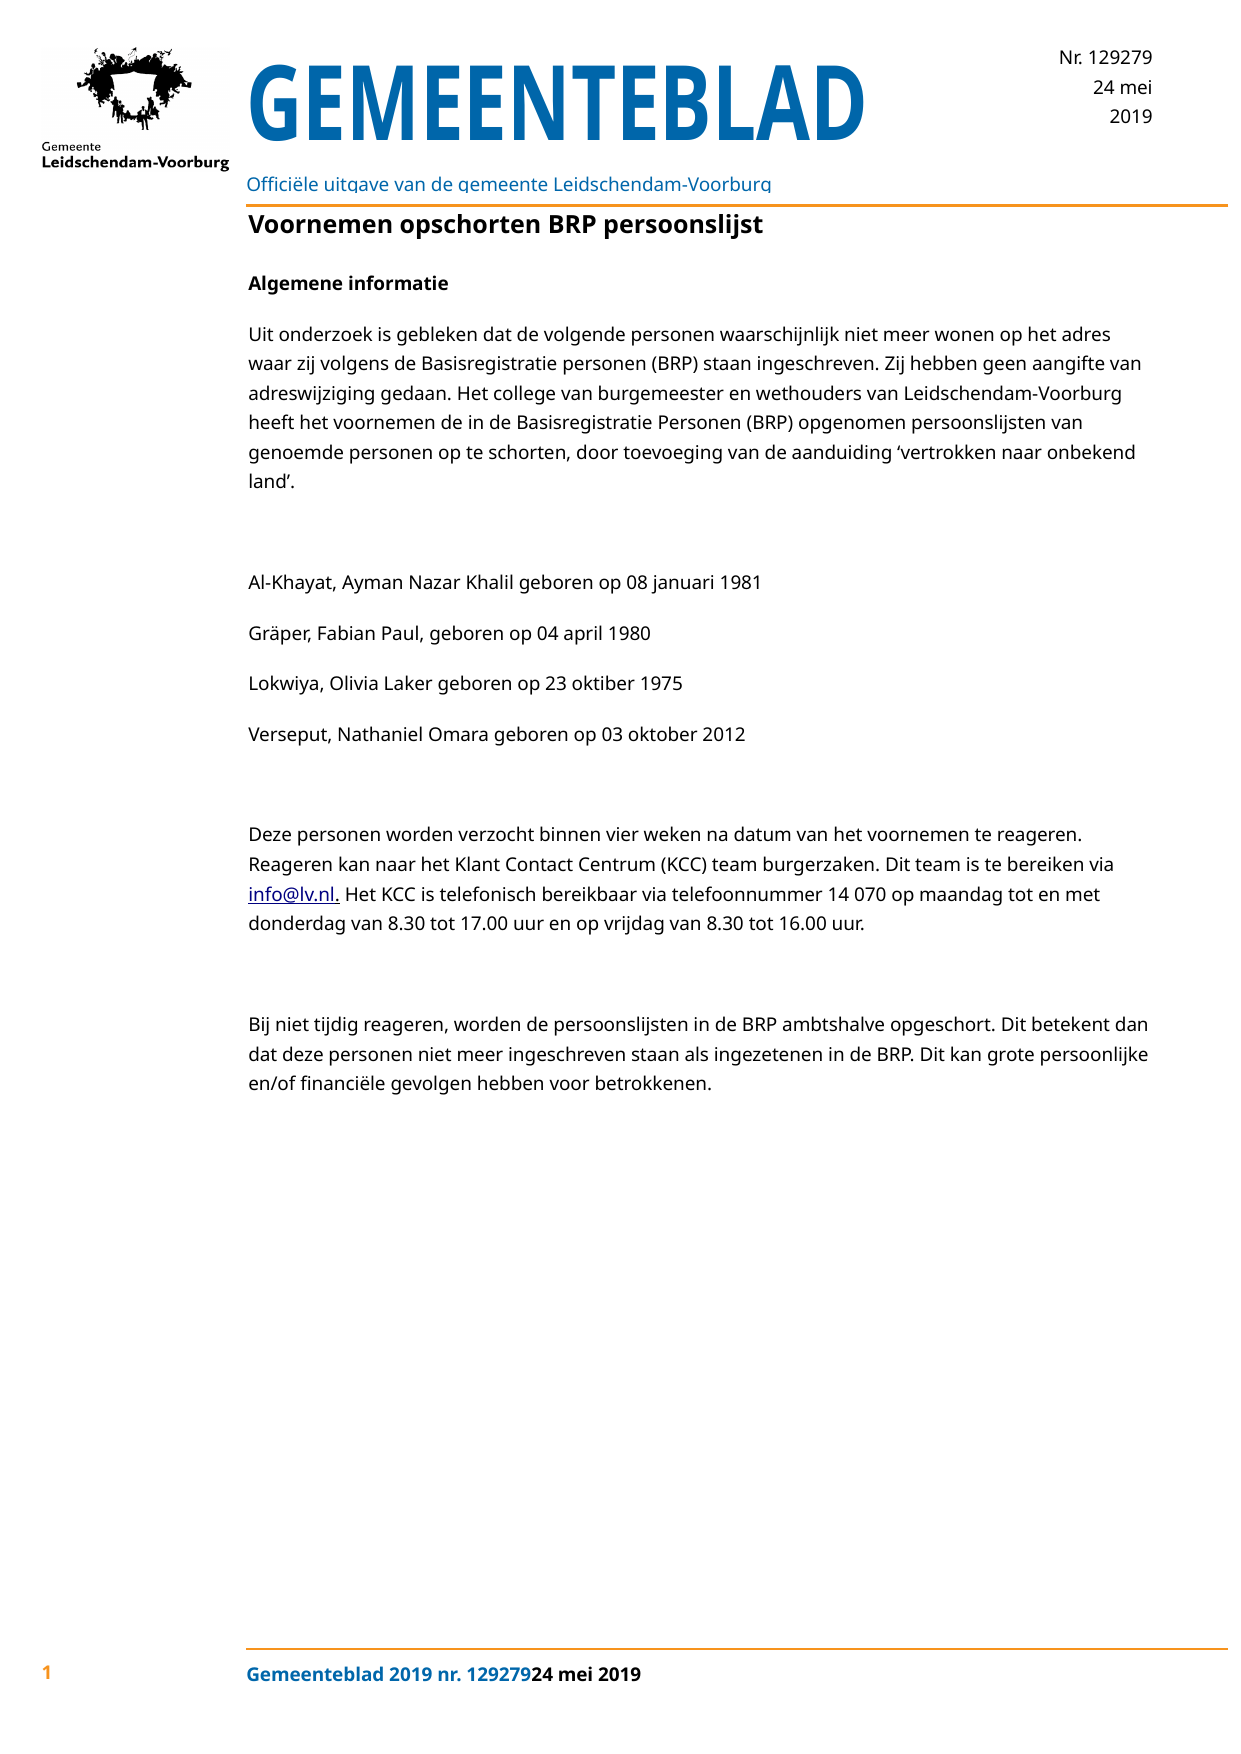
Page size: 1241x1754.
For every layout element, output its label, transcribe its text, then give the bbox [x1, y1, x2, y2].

text Al-Khayat, Ayman Nazar Khalil geboren op 08 januari 1981 [248, 569, 1152, 595]
text Lokwiya, Olivia Laker geboren op 23 oktiber 1975 [248, 670, 1152, 696]
text Verseput, Nathaniel Omara geboren op 03 oktober 2012 [248, 721, 1152, 746]
text Algemene informatie [248, 270, 1152, 296]
text Uit onderzoek is gebleken dat de volgende personen waarschijnlijk niet meer wonen op het adres waar zij volgens de Basisregistratie personen (BRP) staan ingeschreven. Zij hebben geen aangifte van adreswijziging gedaan. Het college van burgemeester en wethouders van Leidschendam-Voorburg heeft het voornemen de in de Basisregistratie Personen (BRP) opgenomen persoonslijsten van genoemde personen op te schorten, door toevoeging van de aanduiding ‘vertrokken naar onbekend land’. [248, 321, 1152, 494]
text Bij niet tijdig reageren, worden de persoonslijsten in de BRP ambtshalve opgeschort. Dit betekent dan dat deze personen niet meer ingeschreven staan als ingezetenen in de BRP. Dit kan grote persoonlijke en/of financiële gevolgen hebben voor betrokkenen. [248, 1011, 1152, 1096]
text Deze personen worden verzocht binnen vier weken na datum van het voornemen te reageren. Reageren kan naar het Klant Contact Centrum (KCC) team burgerzaken. Dit team is te bereiken via info@lv.nl. Het KCC is telefonisch bereikbaar via telefoonnummer 14 070 op maandag tot en met donderdag van 8.30 tot 17.00 uur en op vrijdag van 8.30 tot 16.00 uur. [248, 822, 1152, 936]
text Gräper, Fabian Paul, geboren op 04 april 1980 [248, 620, 1152, 646]
picture [41, 47, 231, 172]
text Voornemen opschorten BRP persoonslijst [248, 207, 1152, 241]
